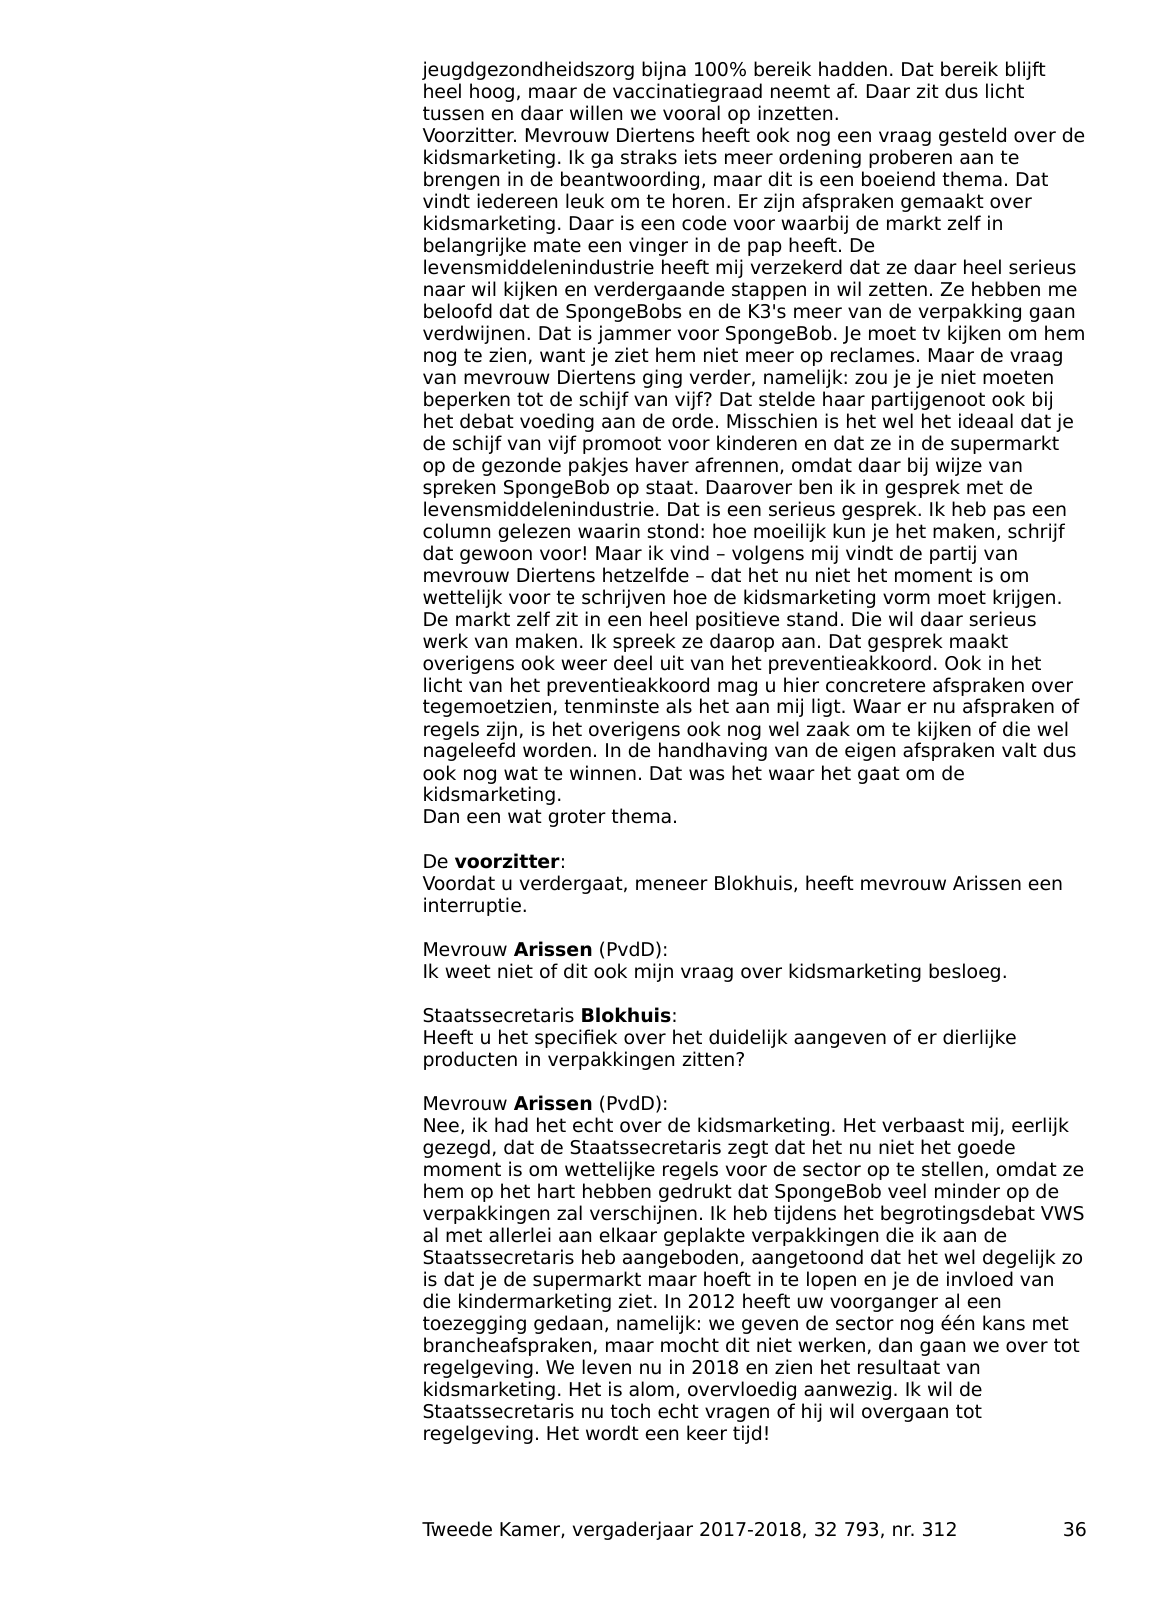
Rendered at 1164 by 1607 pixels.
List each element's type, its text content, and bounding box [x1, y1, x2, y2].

text Mevrouw Arissen (PvdD): [422, 939, 1087, 961]
text Voordat u verdergaat, meneer Blokhuis, heeft mevrouw Arissen een interruptie. [422, 872, 1087, 916]
text jeugdgezondheidszorg bijna 100% bereik hadden. Dat bereik blijft heel hoog, maar de vaccinatiegraad neemt af. Daar zit dus licht tussen en daar willen we vooral op inzetten. [422, 59, 1087, 125]
text Ik weet niet of dit ook mijn vraag over kidsmarketing besloeg. [422, 961, 1087, 983]
text Staatssecretaris Blokhuis: [422, 1005, 1087, 1027]
text Nee, ik had het echt over de kidsmarketing. Het verbaast mij, eerlijk gezegd, dat de Staatssecretaris zegt dat het nu niet het goede moment is om wettelijke regels voor de sector op te stellen, omdat ze hem op het hart hebben gedrukt dat SpongeBob veel minder op de verpakkingen zal verschijnen. Ik heb tijdens het begrotingsdebat VWS al met allerlei aan elkaar geplakte verpakkingen die ik aan de Staatssecretaris heb aangeboden, aangetoond dat het wel degelijk zo is dat je de supermarkt maar hoeft in te lopen en je de invloed van die kindermarketing ziet. In 2012 heeft uw voorganger al een toezegging gedaan, namelijk: we geven de sector nog één kans met brancheafspraken, maar mocht dit niet werken, dan gaan we over tot regelgeving. We leven nu in 2018 en zien het resultaat van kidsmarketing. Het is alom, overvloedig aanwezig. Ik wil de Staatssecretaris nu toch echt vragen of hij wil overgaan tot regelgeving. Het wordt een keer tijd! [422, 1115, 1087, 1444]
text De voorzitter: [422, 851, 1087, 872]
text Heeft u het specifiek over het duidelijk aangeven of er dierlijke producten in verpakkingen zitten? [422, 1027, 1087, 1071]
text Mevrouw Arissen (PvdD): [422, 1093, 1087, 1115]
text Dan een wat groter thema. [422, 806, 1087, 828]
text Voorzitter. Mevrouw Diertens heeft ook nog een vraag gesteld over de kidsmarketing. Ik ga straks iets meer ordening proberen aan te brengen in de beantwoording, maar dit is een boeiend thema. Dat vindt iedereen leuk om te horen. Er zijn afspraken gemaakt over kidsmarketing. Daar is een code voor waarbij de markt zelf in belangrijke mate een vinger in de pap heeft. De levensmiddelenindustrie heeft mij verzekerd dat ze daar heel serieus naar wil kijken en verdergaande stappen in wil zetten. Ze hebben me beloofd dat de SpongeBobs en de K3's meer van de verpakking gaan verdwijnen. Dat is jammer voor SpongeBob. Je moet tv kijken om hem nog te zien, want je ziet hem niet meer op reclames. Maar de vraag van mevrouw Diertens ging verder, namelijk: zou je je niet moeten beperken tot de schijf van vijf? Dat stelde haar partijgenoot ook bij het debat voeding aan de orde. Misschien is het wel het ideaal dat je de schijf van vijf promoot voor kinderen en dat ze in de supermarkt op de gezonde pakjes haver afrennen, omdat daar bij wijze van spreken SpongeBob op staat. Daarover ben ik in gesprek met de levensmiddelenindustrie. Dat is een serieus gesprek. Ik heb pas een column gelezen waarin stond: hoe moeilijk kun je het maken, schrijf dat gewoon voor! Maar ik vind – volgens mij vindt de partij van mevrouw Diertens hetzelfde – dat het nu niet het moment is om wettelijk voor te schrijven hoe de kidsmarketing vorm moet krijgen. De markt zelf zit in een heel positieve stand. Die wil daar serieus werk van maken. Ik spreek ze daarop aan. Dat gesprek maakt overigens ook weer deel uit van het preventieakkoord. Ook in het licht van het preventieakkoord mag u hier concretere afspraken over tegemoetzien, tenminste als het aan mij ligt. Waar er nu afspraken of regels zijn, is het overigens ook nog wel zaak om te kijken of die wel nageleefd worden. In de handhaving van de eigen afspraken valt dus ook nog wat te winnen. Dat was het waar het gaat om de kidsmarketing. [422, 125, 1087, 806]
